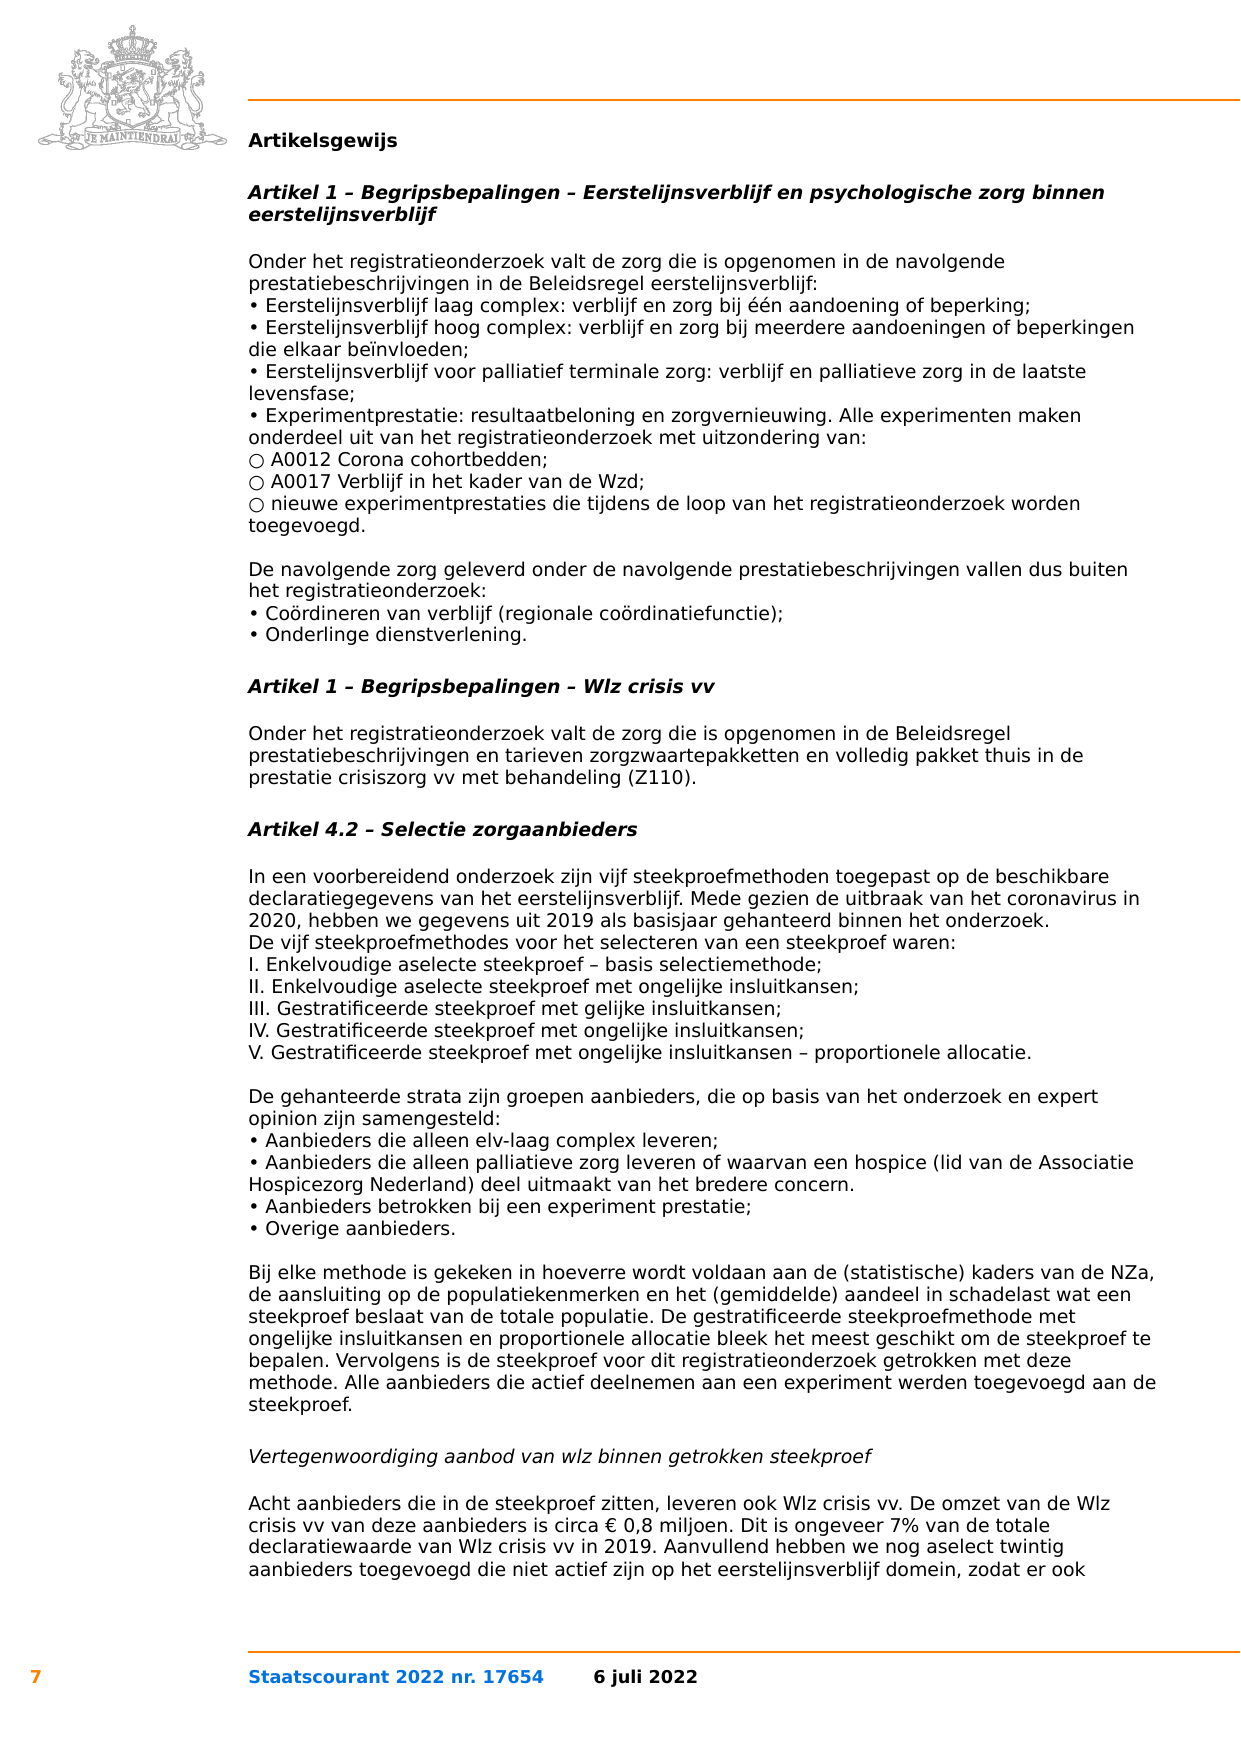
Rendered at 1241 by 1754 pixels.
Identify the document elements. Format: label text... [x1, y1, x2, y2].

text V. Gestratificeerde steekproef met ongelijke insluitkansen – proportionele allocatie. [248, 1042, 1163, 1064]
text ○ A0017 Verblijf in het kader van de Wzd; [248, 471, 1163, 493]
subtitle Artikel 1 – Begripsbepalingen – Wlz crisis vv [248, 676, 1163, 698]
text Onder het registratieonderzoek valt de zorg die is opgenomen in de navolgende prestatiebeschrijvingen in de Beleidsregel eerstelijnsverblijf: [248, 251, 1163, 295]
text II. Enkelvoudige aselecte steekproef met ongelijke insluitkansen; [248, 976, 1163, 998]
text • Overige aanbieders. [248, 1218, 1163, 1240]
text IV. Gestratificeerde steekproef met ongelijke insluitkansen; [248, 1020, 1163, 1042]
picture [38, 25, 227, 150]
text ○ A0012 Corona cohortbedden; [248, 449, 1163, 471]
text • Coördineren van verblijf (regionale coördinatiefunctie); [248, 602, 1163, 624]
subtitle Vertegenwoordiging aanbod van wlz binnen getrokken steekproef [248, 1446, 1163, 1467]
text • Eerstelijnsverblijf voor palliatief terminale zorg: verblijf en palliatieve zorg in de laatste levensfase; [248, 361, 1163, 405]
text • Experimentprestatie: resultaatbeloning en zorgvernieuwing. Alle experimenten maken onderdeel uit van het registratieonderzoek met uitzondering van: [248, 405, 1163, 449]
text ○ nieuwe experimentprestaties die tijdens de loop van het registratieonderzoek worden toegevoegd. [248, 493, 1163, 537]
text In een voorbereidend onderzoek zijn vijf steekproefmethoden toegepast op de beschikbare declaratiegegevens van het eerstelijnsverblijf. Mede gezien de uitbraak van het coronavirus in 2020, hebben we gegevens uit 2019 als basisjaar gehanteerd binnen het onderzoek. [248, 866, 1163, 932]
text • Eerstelijnsverblijf hoog complex: verblijf en zorg bij meerdere aandoeningen of beperkingen die elkaar beïnvloeden; [248, 317, 1163, 361]
text De gehanteerde strata zijn groepen aanbieders, die op basis van het onderzoek en expert opinion zijn samengesteld: [248, 1086, 1163, 1130]
text • Aanbieders die alleen palliatieve zorg leveren of waarvan een hospice (lid van de Associatie Hospicezorg Nederland) deel uitmaakt van het bredere concern. [248, 1152, 1163, 1196]
text De vijf steekproefmethodes voor het selecteren van een steekproef waren: [248, 932, 1163, 954]
text I. Enkelvoudige aselecte steekproef – basis selectiemethode; [248, 954, 1163, 976]
subtitle Artikel 1 – Begripsbepalingen – Eerstelijnsverblijf en psychologische zorg binnen eerstelijnsverblijf [248, 182, 1163, 226]
text Acht aanbieders die in de steekproef zitten, leveren ook Wlz crisis vv. De omzet van de Wlz crisis vv van deze aanbieders is circa € 0,8 miljoen. Dit is ongeveer 7% van de totale declaratiewaarde van Wlz crisis vv in 2019. Aanvullend hebben we nog aselect twintig aanbieders toegevoegd die niet actief zijn op het eerstelijnsverblijf domein, zodat er ook [248, 1492, 1163, 1580]
subtitle Artikelsgewijs [248, 130, 1163, 152]
text • Onderlinge dienstverlening. [248, 624, 1163, 646]
text Bij elke methode is gekeken in hoeverre wordt voldaan aan de (statistische) kaders van de NZa, de aansluiting op de populatiekenmerken en het (gemiddelde) aandeel in schadelast wat een steekproef beslaat van de totale populatie. De gestratificeerde steekproefmethode met ongelijke insluitkansen en proportionele allocatie bleek het meest geschikt om de steekproef te bepalen. Vervolgens is de steekproef voor dit registratieonderzoek getrokken met deze methode. Alle aanbieders die actief deelnemen aan een experiment werden toegevoegd aan de steekproef. [248, 1262, 1163, 1416]
text • Aanbieders die alleen elv-laag complex leveren; [248, 1130, 1163, 1152]
text III. Gestratificeerde steekproef met gelijke insluitkansen; [248, 998, 1163, 1020]
text • Aanbieders betrokken bij een experiment prestatie; [248, 1196, 1163, 1218]
text De navolgende zorg geleverd onder de navolgende prestatiebeschrijvingen vallen dus buiten het registratieonderzoek: [248, 558, 1163, 602]
text Onder het registratieonderzoek valt de zorg die is opgenomen in de Beleidsregel prestatiebeschrijvingen en tarieven zorgzwaartepakketten en volledig pakket thuis in de prestatie crisiszorg vv met behandeling (Z110). [248, 723, 1163, 789]
text • Eerstelijnsverblijf laag complex: verblijf en zorg bij één aandoening of beperking; [248, 295, 1163, 317]
subtitle Artikel 4.2 – Selectie zorgaanbieders [248, 819, 1163, 841]
